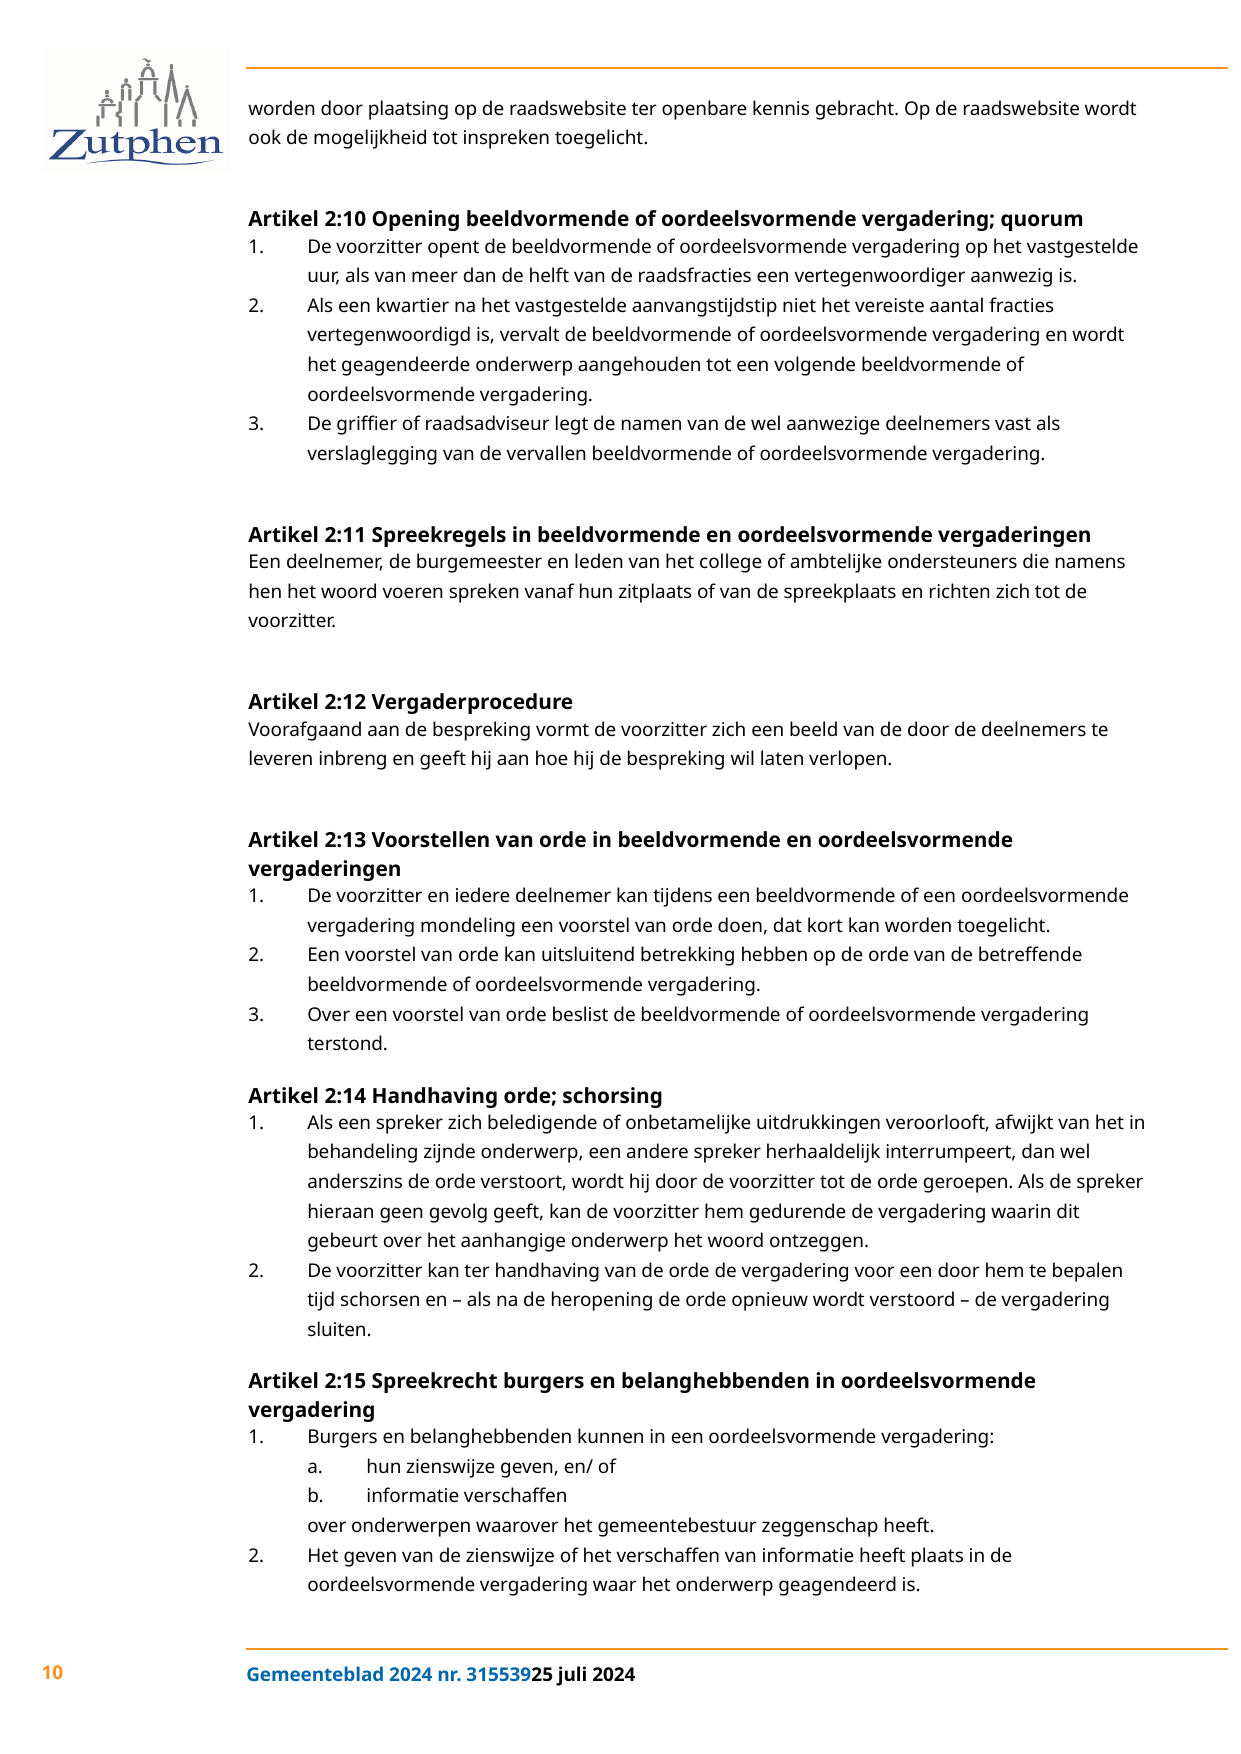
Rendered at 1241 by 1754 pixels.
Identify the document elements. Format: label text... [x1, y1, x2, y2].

text Artikel 2:13 Voorstellen van orde in beeldvormende en oordeelsvormende vergaderingen [248, 826, 1152, 882]
text Artikel 2:11 Spreekregels in beeldvormende en oordeelsvormende vergaderingen [248, 520, 1152, 548]
text Artikel 2:15 Spreekrecht burgers en belanghebbenden in oordeelsvormende vergadering [248, 1367, 1152, 1423]
list hun zienswijze geven, en/ of [307, 1453, 1152, 1479]
list Als een spreker zich beledigende of onbetamelijke uitdrukkingen veroorlooft, afwijkt van het in behandeling zijnde onderwerp, een andere spreker herhaaldelijk interrumpeert, dan wel anderszins de orde verstoort, wordt hij door de voorzitter tot de orde geroepen. Als de spreker hieraan geen gevolg geeft, kan de voorzitter hem gedurende de vergadering waarin dit gebeurt over het aanhangige onderwerp het woord ontzeggen. [248, 1109, 1152, 1253]
text Artikel 2:10 Opening beeldvormende of oordeelsvormende vergadering; quorum [248, 204, 1152, 233]
text Artikel 2:14 Handhaving orde; schorsing [248, 1081, 1152, 1109]
text Een deelnemer, de burgemeester en leden van het college of ambtelijke ondersteuners die namens hen het woord voeren spreken vanaf hun zitplaats of van de spreekplaats en richten zich tot de voorzitter. [248, 548, 1152, 633]
list Over een voorstel van orde beslist de beeldvormende of oordeelsvormende vergadering terstond. [248, 1001, 1152, 1056]
list Burgers en belanghebbenden kunnen in een oordeelsvormende vergadering: [248, 1423, 1152, 1449]
list De voorzitter opent de beeldvormende of oordeelsvormende vergadering op het vastgestelde uur, als van meer dan de helft van de raadsfracties een vertegenwoordiger aanwezig is. [248, 233, 1152, 288]
list De voorzitter en iedere deelnemer kan tijdens een beeldvormende of een oordeelsvormende vergadering mondeling een voorstel van orde doen, dat kort kan worden toegelicht. [248, 882, 1152, 938]
list De voorzitter kan ter handhaving van de orde de vergadering voor een door hem te bepalen tijd schorsen en – als na de heropening de orde opnieuw wordt verstoord – de vergadering sluiten. [248, 1257, 1152, 1342]
list Het geven van de zienswijze of het verschaffen van informatie heeft plaats in de oordeelsvormende vergadering waar het onderwerp geagendeerd is. [248, 1542, 1152, 1597]
text worden door plaatsing op de raadswebsite ter openbare kennis gebracht. Op de raadswebsite wordt ook de mogelijkheid tot inspreken toegelicht. [248, 95, 1152, 150]
picture [41, 47, 231, 172]
list De griffier of raadsadviseur legt de namen van de wel aanwezige deelnemers vast als verslaglegging van de vervallen beeldvormende of oordeelsvormende vergadering. [248, 410, 1152, 466]
list informatie verschaffen [307, 1483, 1152, 1508]
list Als een kwartier na het vastgestelde aanvangstijdstip niet het vereiste aantal fracties vertegenwoordigd is, vervalt de beeldvormende of oordeelsvormende vergadering en wordt het geagendeerde onderwerp aangehouden tot een volgende beeldvormende of oordeelsvormende vergadering. [248, 292, 1152, 406]
list Een voorstel van orde kan uitsluitend betrekking hebben op de orde van de betreffende beeldvormende of oordeelsvormende vergadering. [248, 942, 1152, 997]
list over onderwerpen waarover het gemeentebestuur zeggenschap heeft. [248, 1512, 1152, 1538]
text Artikel 2:12 Vergaderprocedure [248, 687, 1152, 716]
text Voorafgaand aan de bespreking vormt de voorzitter zich een beeld van de door de deelnemers te leveren inbreng en geeft hij aan hoe hij de bespreking wil laten verlopen. [248, 716, 1152, 771]
